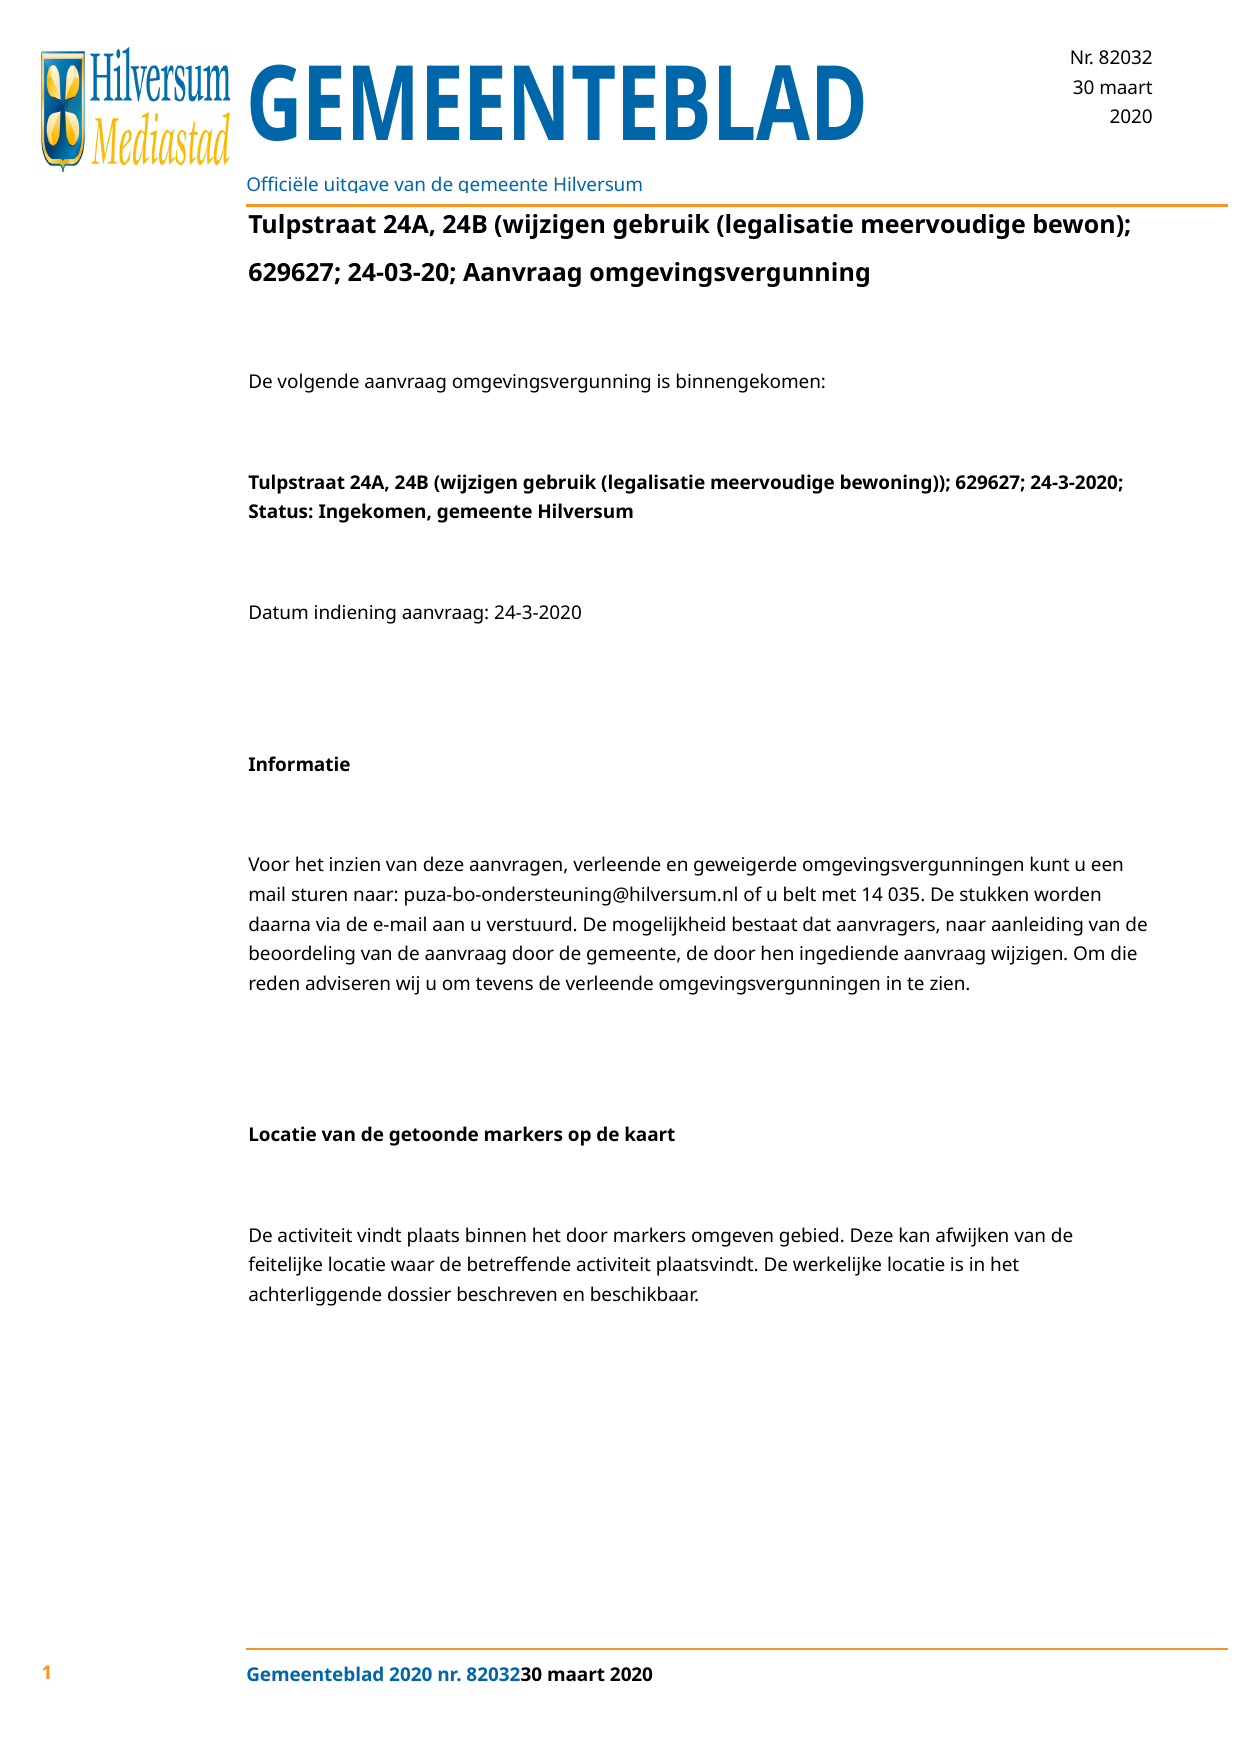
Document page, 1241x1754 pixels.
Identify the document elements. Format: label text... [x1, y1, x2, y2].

text De volgende aanvraag omgevingsvergunning is binnengekomen: [248, 368, 1152, 394]
text De activiteit vindt plaats binnen het door markers omgeven gebied. Deze kan afwijken van de feitelijke locatie waar de betreffende activiteit plaatsvindt. De werkelijke locatie is in het achterliggende dossier beschreven en beschikbaar. [248, 1222, 1152, 1307]
text Tulpstraat 24A, 24B (wijzigen gebruik (legalisatie meervoudige bewon); 629627; 24-03-20; Aanvraag omgevingsvergunning [248, 207, 1152, 288]
picture [41, 47, 231, 172]
text Locatie van de getoonde markers op de kaart [248, 1121, 1152, 1147]
text Datum indiening aanvraag: 24-3-2020 [248, 599, 1152, 625]
text Voor het inzien van deze aanvragen, verleende en geweigerde omgevingsvergunningen kunt u een mail sturen naar: puza-bo-ondersteuning@hilversum.nl of u belt met 14 035. De stukken worden daarna via de e-mail aan u verstuurd. De mogelijkheid bestaat dat aanvragers, naar aanleiding van de beoordeling van de aanvraag door de gemeente, de door hen ingediende aanvraag wijzigen. Om die reden adviseren wij u om tevens de verleende omgevingsvergunningen in te zien. [248, 852, 1152, 996]
text Tulpstraat 24A, 24B (wijzigen gebruik (legalisatie meervoudige bewoning)); 629627; 24-3-2020; Status: Ingekomen, gemeente Hilversum [248, 469, 1152, 524]
text Informatie [248, 751, 1152, 777]
